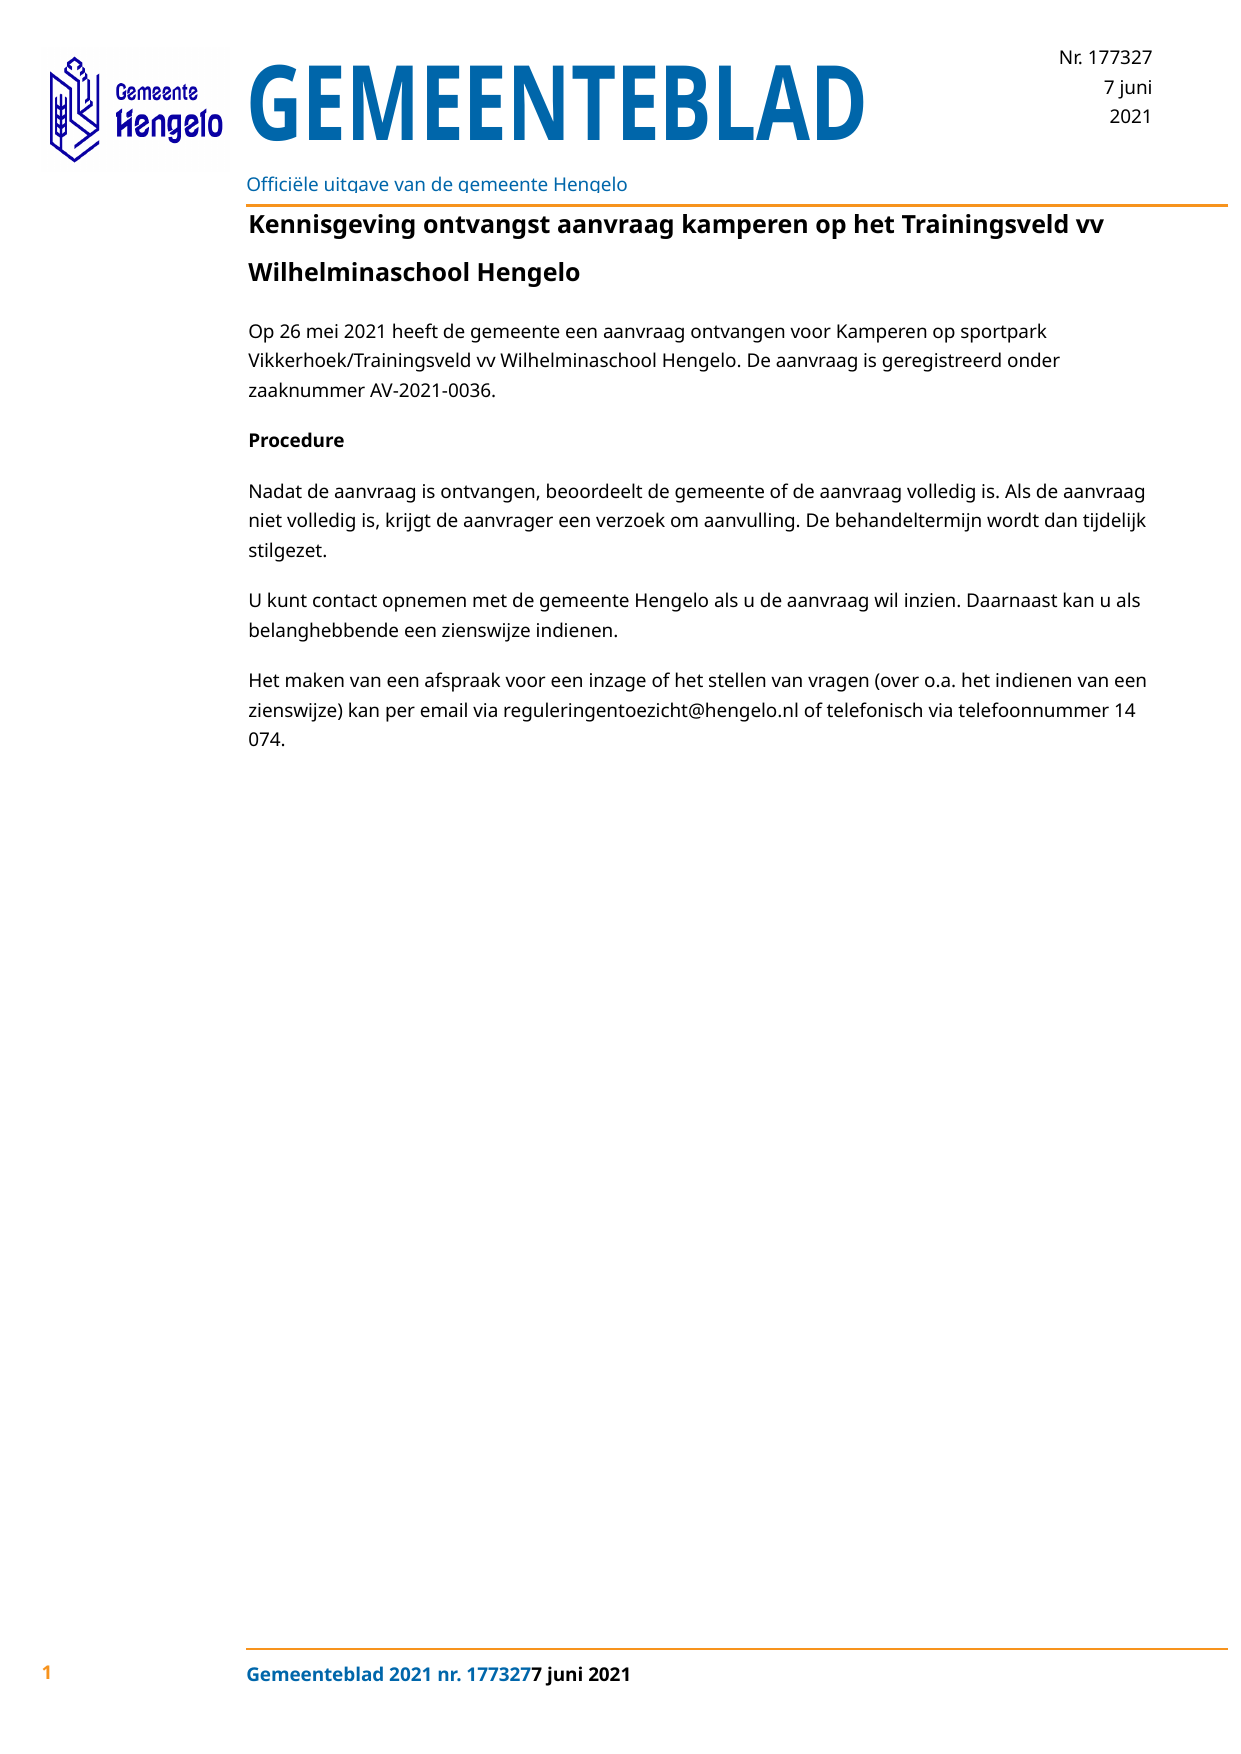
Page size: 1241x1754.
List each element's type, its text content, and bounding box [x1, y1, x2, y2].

text Nadat de aanvraag is ontvangen, beoordeelt de gemeente of de aanvraag volledig is. Als de aanvraag niet volledig is, krijgt de aanvrager een verzoek om aanvulling. De behandeltermijn wordt dan tijdelijk stilgezet. [248, 478, 1152, 563]
text Kennisgeving ontvangst aanvraag kamperen op het Trainingsveld vv Wilhelminaschool Hengelo [248, 207, 1152, 288]
text Het maken van een afspraak voor een inzage of het stellen van vragen (over o.a. het indienen van een zienswijze) kan per email via reguleringentoezicht@hengelo.nl of telefonisch via telefoonnummer 14 074. [248, 667, 1152, 752]
picture [41, 47, 231, 172]
text U kunt contact opnemen met de gemeente Hengelo als u de aanvraag wil inzien. Daarnaast kan u als belanghebbende een zienswijze indienen. [248, 587, 1152, 643]
text Procedure [248, 427, 1152, 453]
text Op 26 mei 2021 heeft de gemeente een aanvraag ontvangen voor Kamperen op sportpark Vikkerhoek/Trainingsveld vv Wilhelminaschool Hengelo. De aanvraag is geregistreerd onder zaaknummer AV-2021-0036. [248, 318, 1152, 403]
